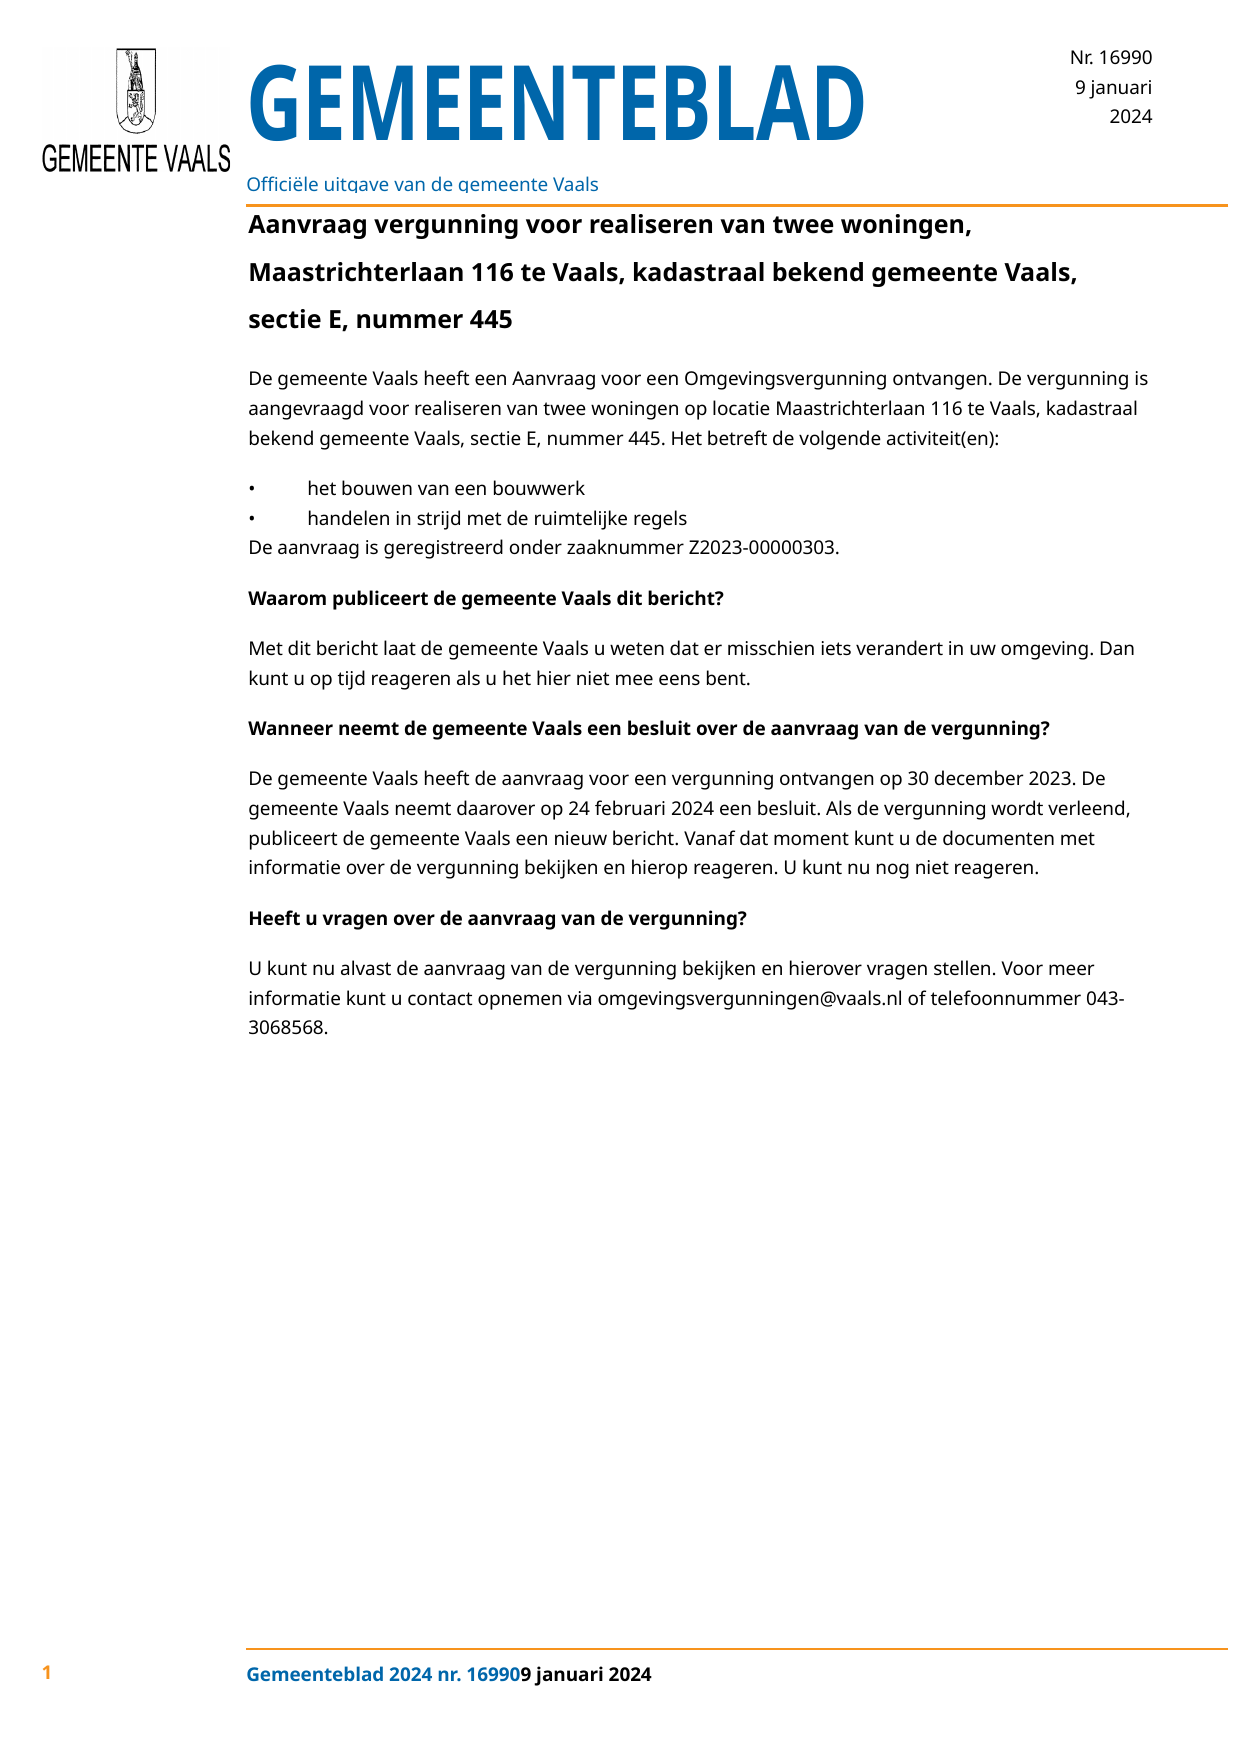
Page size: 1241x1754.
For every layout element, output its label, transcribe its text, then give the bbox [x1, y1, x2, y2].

list handelen in strijd met de ruimtelijke regels [248, 505, 1152, 530]
picture [41, 47, 231, 172]
text Heeft u vragen over de aanvraag van de vergunning? [248, 905, 1152, 930]
text Aanvraag vergunning voor realiseren van twee woningen, Maastrichterlaan 116 te Vaals, kadastraal bekend gemeente Vaals, sectie E, nummer 445 [248, 207, 1152, 336]
text De gemeente Vaals heeft een Aanvraag voor een Omgevingsvergunning ontvangen. De vergunning is aangevraagd voor realiseren van twee woningen op locatie Maastrichterlaan 116 te Vaals, kadastraal bekend gemeente Vaals, sectie E, nummer 445. Het betreft de volgende activiteit(en): [248, 366, 1152, 450]
text Waarom publiceert de gemeente Vaals dit bericht? [248, 585, 1152, 610]
text U kunt nu alvast de aanvraag van de vergunning bekijken en hierover vragen stellen. Voor meer informatie kunt u contact opnemen via omgevingsvergunningen@vaals.nl of telefoonnummer 043-3068568. [248, 955, 1152, 1040]
text Wanneer neemt de gemeente Vaals een besluit over de aanvraag van de vergunning? [248, 715, 1152, 741]
list het bouwen van een bouwwerk [248, 475, 1152, 501]
text Met dit bericht laat de gemeente Vaals u weten dat er misschien iets verandert in uw omgeving. Dan kunt u op tijd reageren als u het hier niet mee eens bent. [248, 635, 1152, 690]
text De gemeente Vaals heeft de aanvraag voor een vergunning ontvangen op 30 december 2023. De gemeente Vaals neemt daarover op 24 februari 2024 een besluit. Als de vergunning wordt verleend, publiceert de gemeente Vaals een nieuw bericht. Vanaf dat moment kunt u de documenten met informatie over de vergunning bekijken en hierop reageren. U kunt nu nog niet reageren. [248, 766, 1152, 880]
text De aanvraag is geregistreerd onder zaaknummer Z2023-00000303. [248, 534, 1152, 560]
